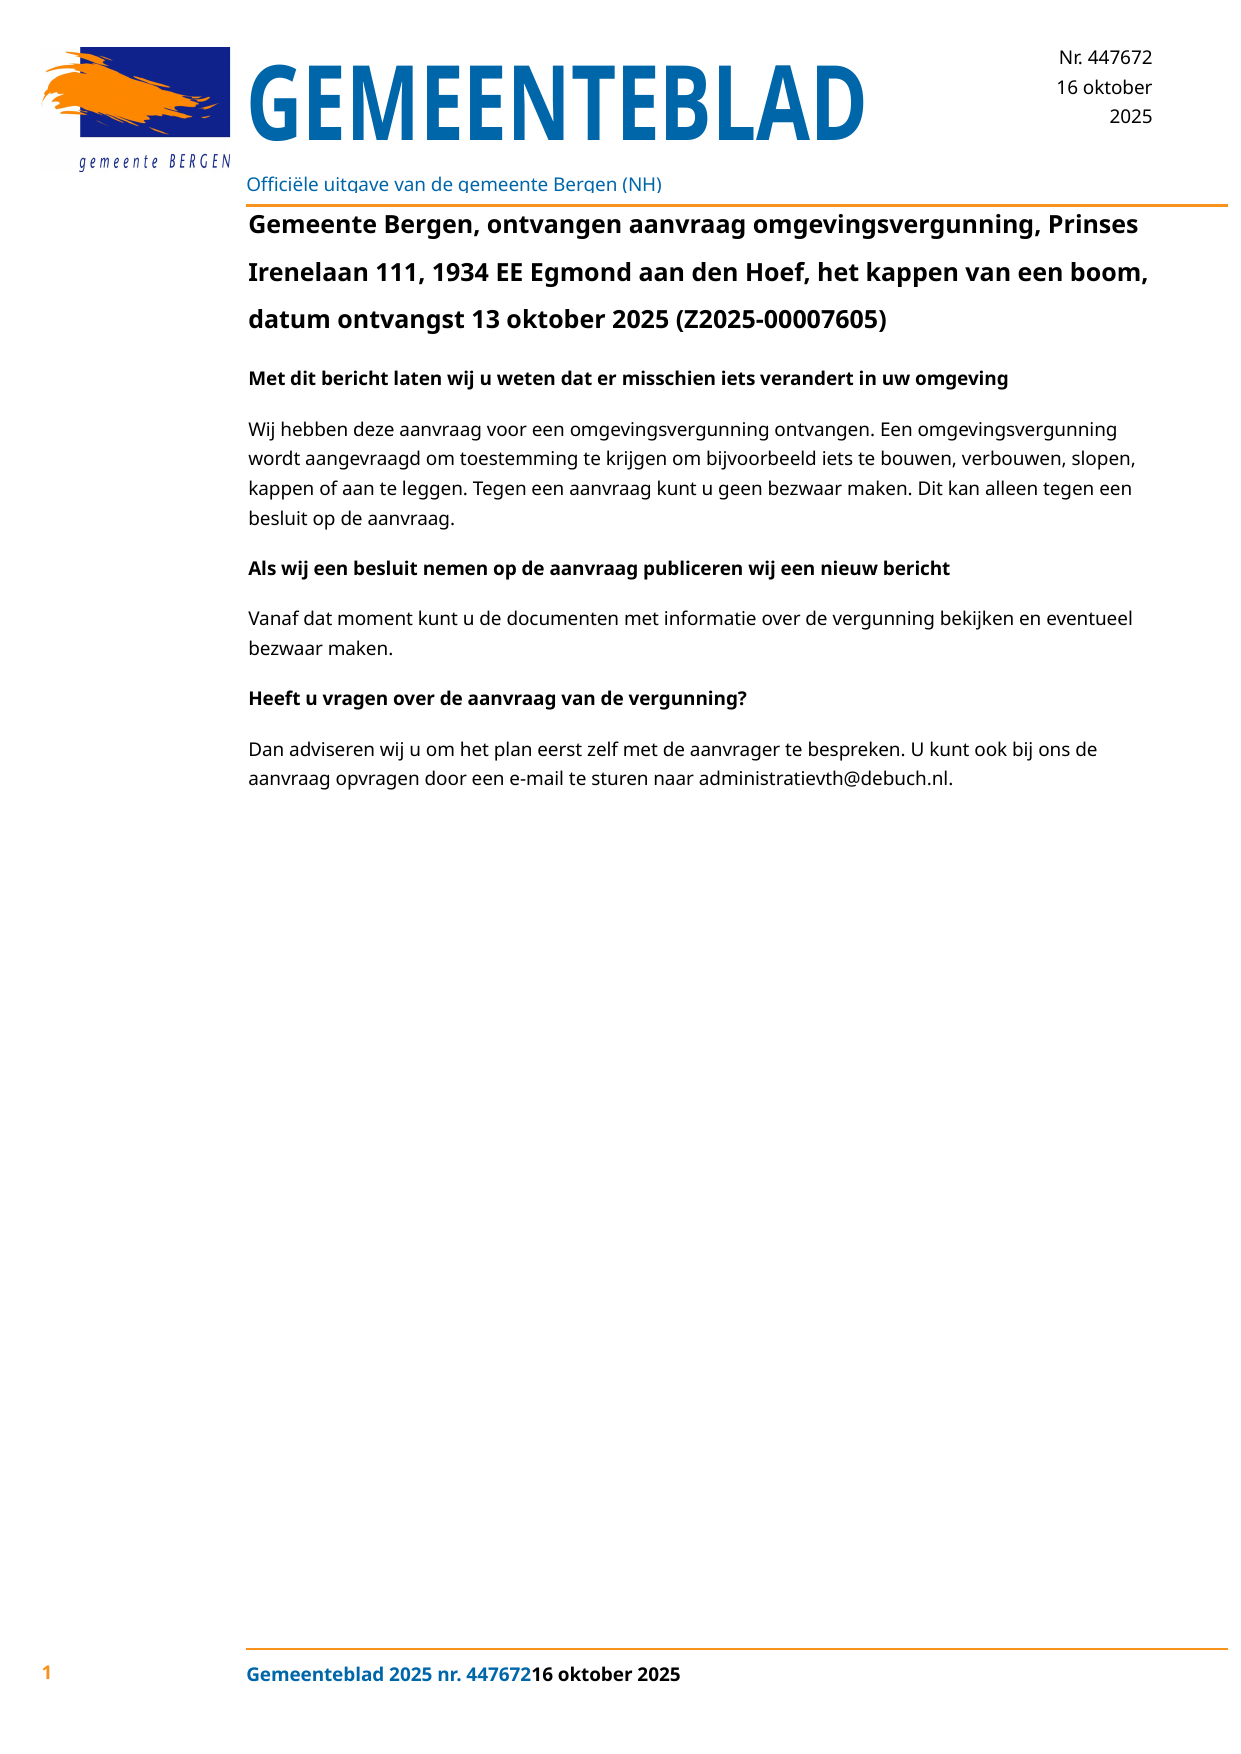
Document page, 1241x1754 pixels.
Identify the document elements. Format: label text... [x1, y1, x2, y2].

text Met dit bericht laten wij u weten dat er misschien iets verandert in uw omgeving [248, 366, 1152, 391]
picture [41, 47, 231, 172]
text Als wij een besluit nemen op de aanvraag publiceren wij een nieuw bericht [248, 555, 1152, 581]
text Gemeente Bergen, ontvangen aanvraag omgevingsvergunning, Prinses Irenelaan 111, 1934 EE Egmond aan den Hoef, het kappen van een boom, datum ontvangst 13 oktober 2025 (Z2025-00007605) [248, 207, 1152, 336]
text Wij hebben deze aanvraag voor een omgevingsvergunning ontvangen. Een omgevingsvergunning wordt aangevraagd om toestemming te krijgen om bijvoorbeeld iets te bouwen, verbouwen, slopen, kappen of aan te leggen. Tegen een aanvraag kunt u geen bezwaar maken. Dit kan alleen tegen een besluit op de aanvraag. [248, 416, 1152, 530]
text Dan adviseren wij u om het plan eerst zelf met de aanvrager te bespreken. U kunt ook bij ons de aanvraag opvragen door een e-mail te sturen naar administratievth@debuch.nl. [248, 736, 1152, 791]
text Vanaf dat moment kunt u de documenten met informatie over de vergunning bekijken en eventueel bezwaar maken. [248, 606, 1152, 661]
text Heeft u vragen over de aanvraag van de vergunning? [248, 686, 1152, 711]
